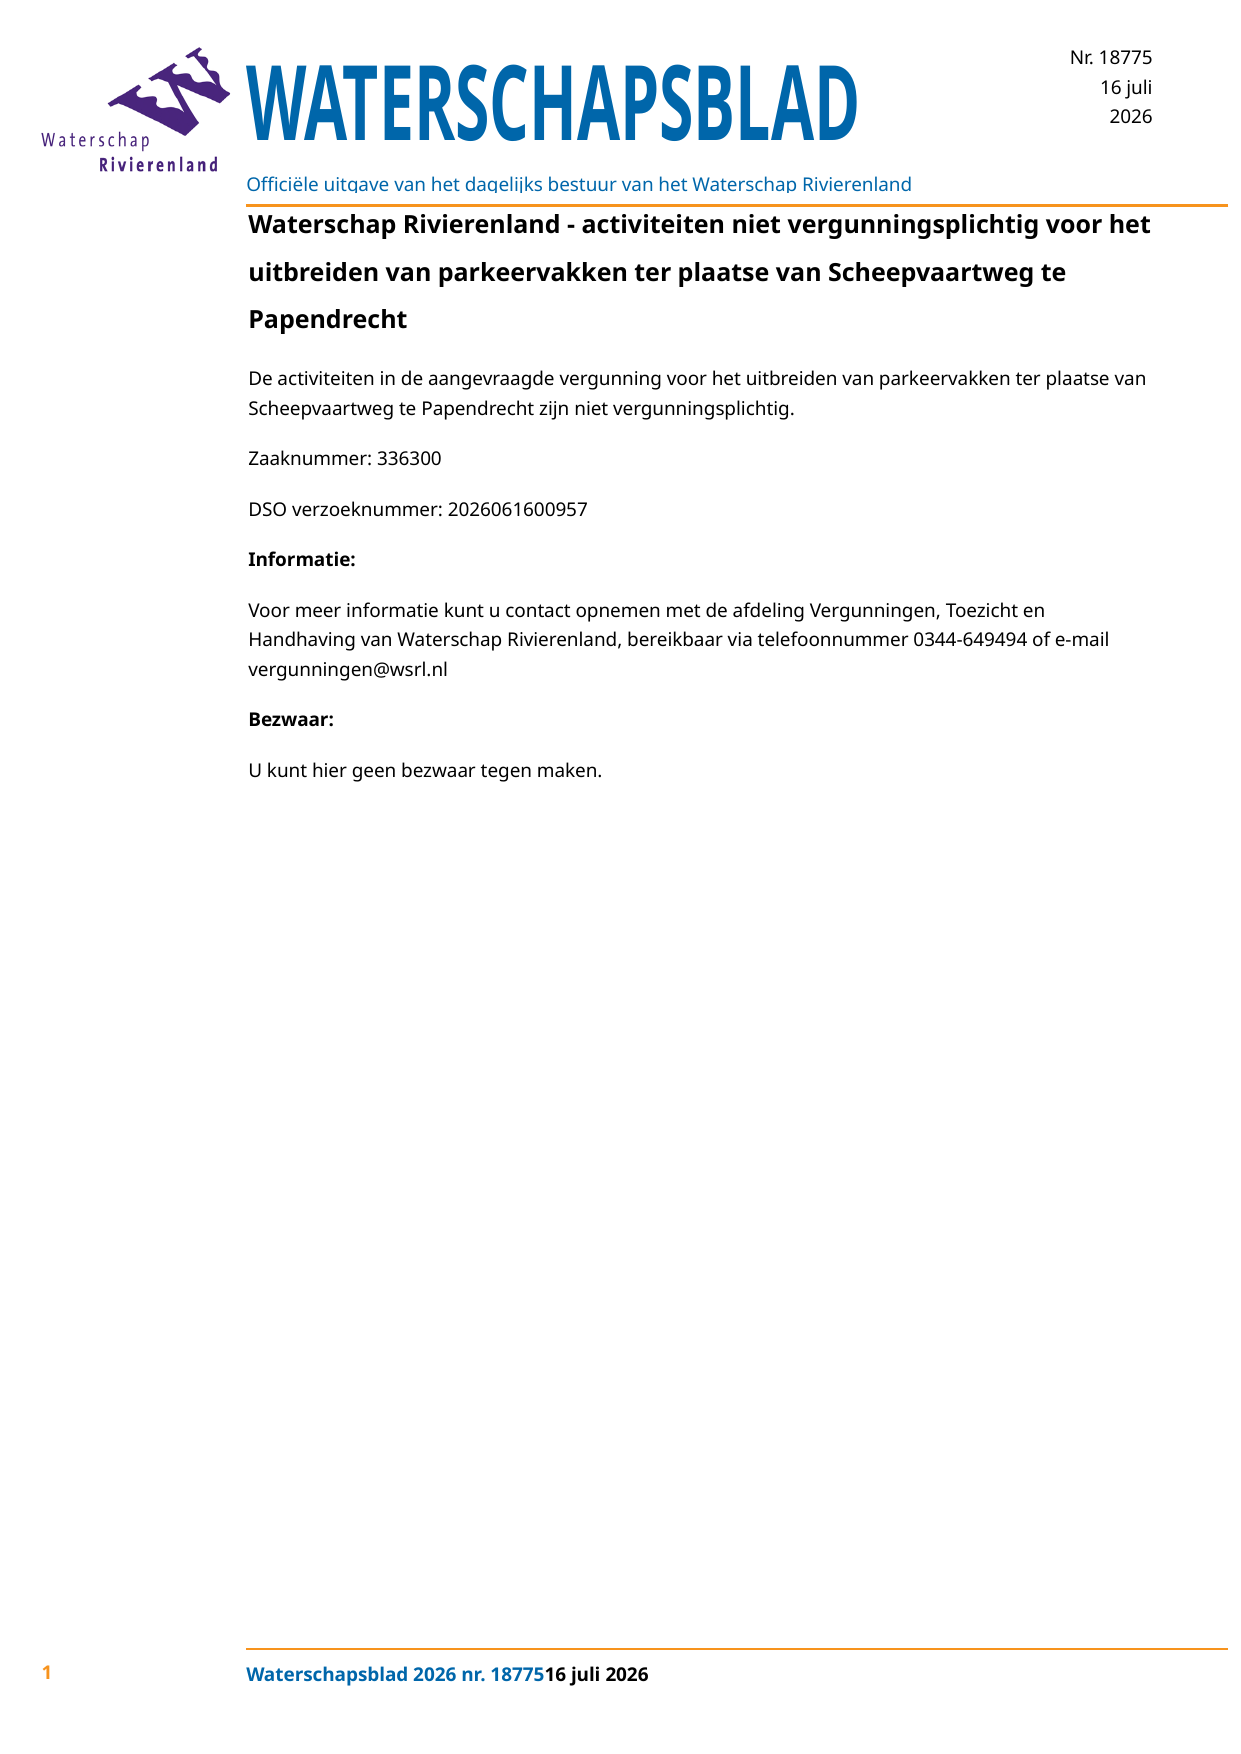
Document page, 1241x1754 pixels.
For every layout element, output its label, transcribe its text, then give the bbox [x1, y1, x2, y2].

text Bezwaar: [248, 706, 1152, 732]
text DSO verzoeknummer: 2026061600957 [248, 496, 1152, 522]
text Waterschap Rivierenland - activiteiten niet vergunningsplichtig voor het uitbreiden van parkeervakken ter plaatse van Scheepvaartweg te Papendrecht [248, 207, 1152, 336]
text De activiteiten in de aangevraagde vergunning voor het uitbreiden van parkeervakken ter plaatse van Scheepvaartweg te Papendrecht zijn niet vergunningsplichtig. [248, 366, 1152, 421]
text U kunt hier geen bezwaar tegen maken. [248, 757, 1152, 782]
text Voor meer informatie kunt u contact opnemen met de afdeling Vergunningen, Toezicht en Handhaving van Waterschap Rivierenland, bereikbaar via telefoonnummer 0344-649494 of e-mail vergunningen@wsrl.nl [248, 597, 1152, 682]
picture [41, 47, 231, 172]
text Zaaknummer: 336300 [248, 446, 1152, 471]
text Informatie: [248, 546, 1152, 572]
